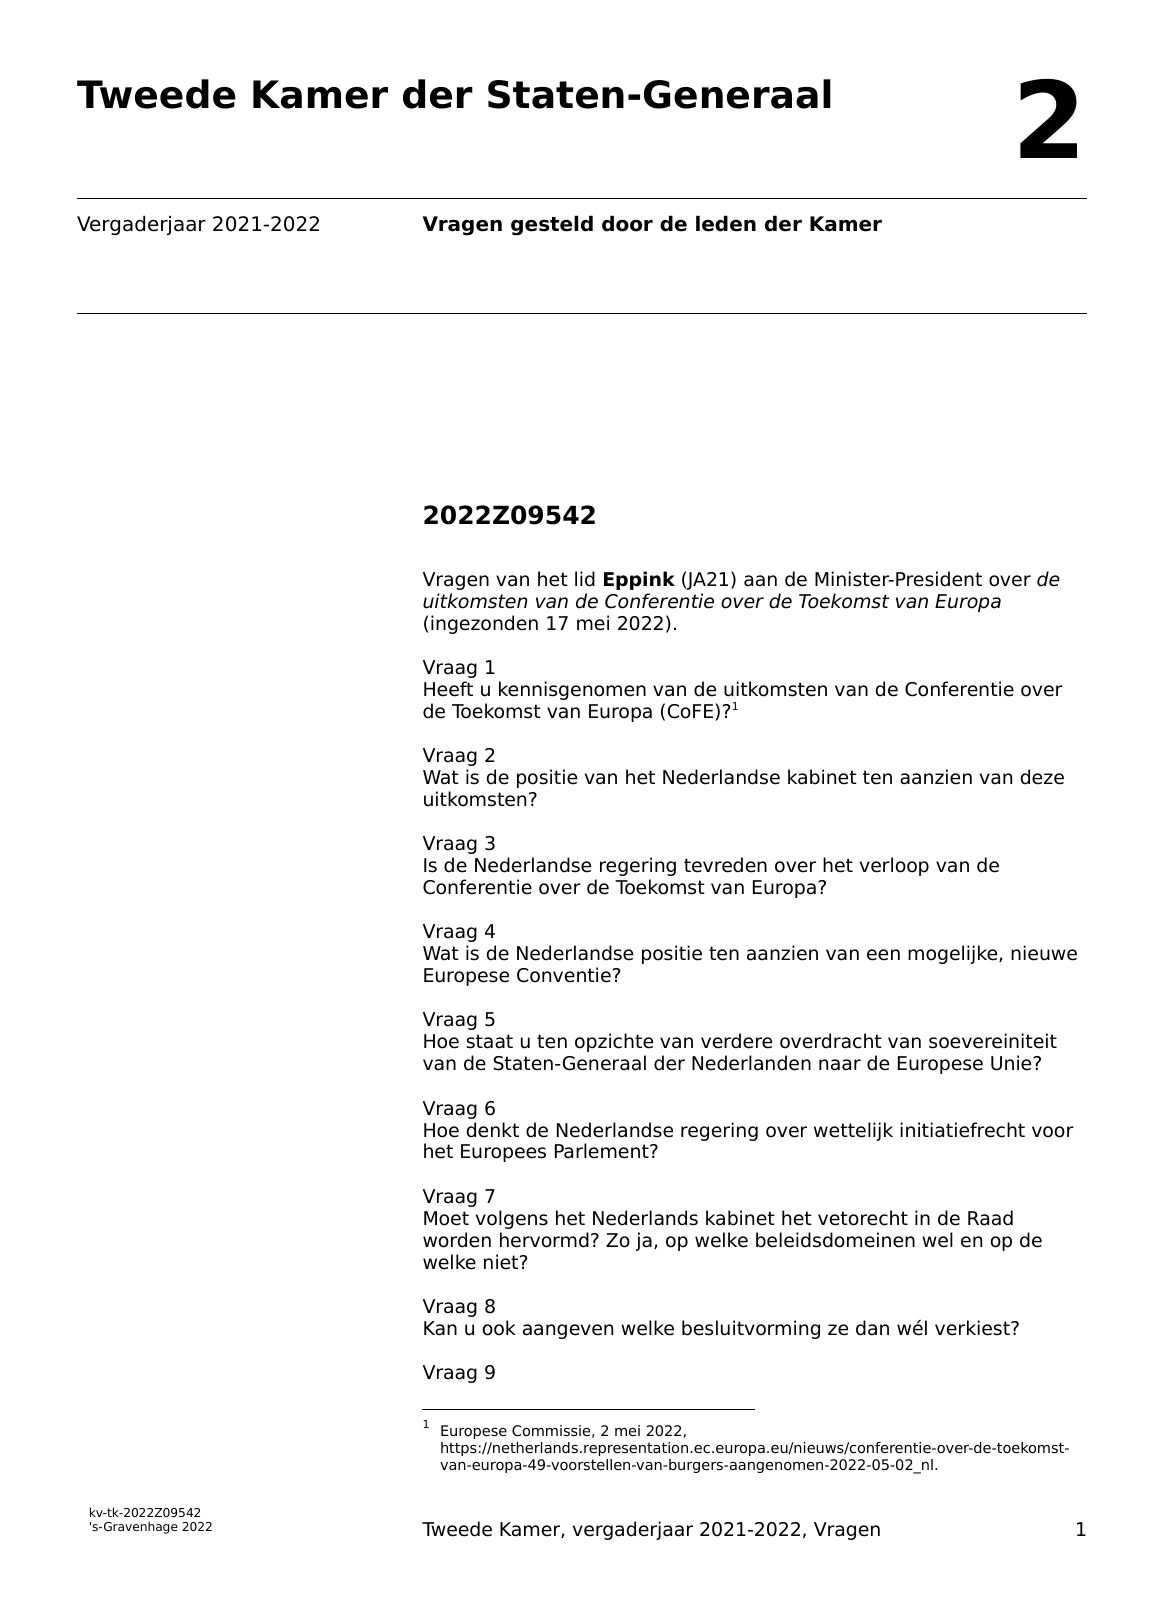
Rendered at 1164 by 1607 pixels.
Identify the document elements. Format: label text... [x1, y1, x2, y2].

text Vraag 9 [422, 1362, 1087, 1384]
text Wat is de Nederlandse positie ten aanzien van een mogelijke, nieuwe Europese Conventie? [422, 943, 1087, 987]
text 2022Z09542 [422, 501, 1087, 531]
text 's-Gravenhage 2022 [88, 1520, 323, 1534]
text Kan u ook aangeven welke besluitvorming ze dan wél verkiest? [422, 1318, 1087, 1340]
text Vraag 2 [422, 745, 1087, 767]
text Hoe staat u ten opzichte van verdere overdracht van soevereiniteit van de Staten-Generaal der Nederlanden naar de Europese Unie? [422, 1031, 1087, 1075]
text Heeft u kennisgenomen van de uitkomsten van de Conferentie over de Toekomst van Europa (CoFE)? [422, 679, 1087, 723]
text kv-tk-2022Z09542 [88, 1506, 323, 1520]
text Is de Nederlandse regering tevreden over het verloop van de Conferentie over de Toekomst van Europa? [422, 855, 1087, 899]
text Wat is de positie van het Nederlandse kabinet ten aanzien van deze uitkomsten? [422, 767, 1087, 811]
text Vragen van het lid Eppink (JA21) aan de Minister-President over de uitkomsten van de Conferentie over de Toekomst van Europa (ingezonden 17 mei 2022). [422, 569, 1087, 635]
text Moet volgens het Nederlands kabinet het vetorecht in de Raad worden hervormd? Zo ja, op welke beleidsdomeinen wel en op de welke niet? [422, 1208, 1087, 1273]
text Europese Commissie, 2 mei 2022, https://netherlands.representation.ec.europa.eu/nieuws/conferentie-over-de-toekomst-van-europa-49-voorstellen-van-burgers-aangenomen-2022-05-02_nl. [422, 1418, 1087, 1474]
table_cell Vergaderjaar 2021-2022 [77, 199, 422, 313]
text Vraag 3 [422, 833, 1087, 855]
text Vraag 5 [422, 1009, 1087, 1031]
text Vraag 8 [422, 1296, 1087, 1318]
text Vraag 7 [422, 1186, 1087, 1208]
text Vraag 6 [422, 1097, 1087, 1119]
table_cell Vragen gesteld door de leden der Kamer [422, 199, 1087, 313]
text Vraag 1 [422, 657, 1087, 679]
text Vraag 4 [422, 921, 1087, 943]
text Hoe denkt de Nederlandse regering over wettelijk initiatiefrecht voor het Europees Parlement? [422, 1119, 1087, 1163]
table_header 2 [886, 59, 1087, 198]
table_header Tweede Kamer der Staten-Generaal [77, 59, 886, 198]
